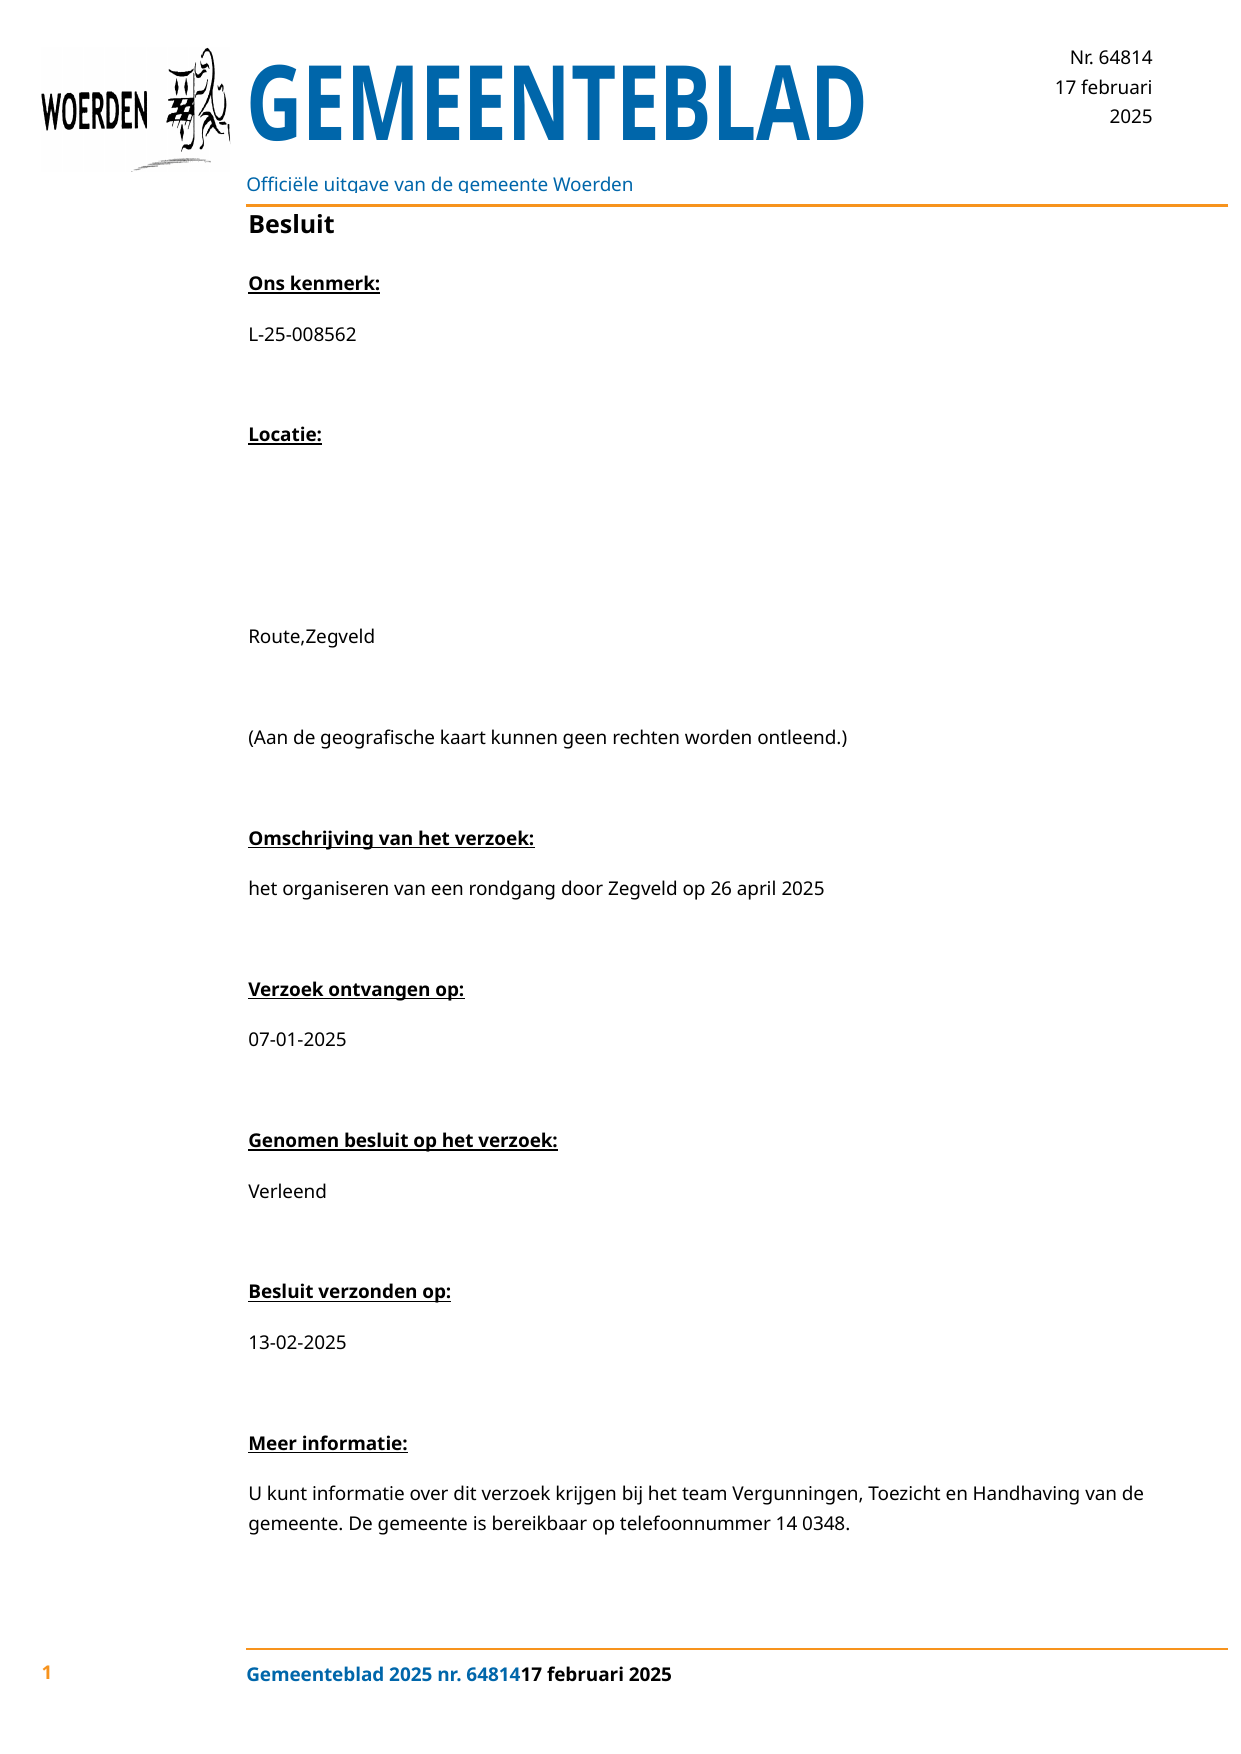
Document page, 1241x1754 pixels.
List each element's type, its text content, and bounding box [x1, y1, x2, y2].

picture [41, 47, 231, 172]
text 13-02-2025 [248, 1329, 1152, 1355]
text (Aan de geografische kaart kunnen geen rechten worden ontleend.) [248, 724, 1152, 750]
text Meer informatie: [248, 1430, 1152, 1456]
text Locatie: [248, 422, 1152, 447]
text Besluit verzonden op: [248, 1279, 1152, 1304]
text Verzoek ontvangen op: [248, 976, 1152, 1002]
text Omschrijving van het verzoek: [248, 825, 1152, 851]
text L-25-008562 [248, 321, 1152, 346]
text 07-01-2025 [248, 1027, 1152, 1052]
text Verleend [248, 1178, 1152, 1203]
text Route,Zegveld [248, 623, 1152, 649]
text Genomen besluit op het verzoek: [248, 1127, 1152, 1153]
text het organiseren van een rondgang door Zegveld op 26 april 2025 [248, 875, 1152, 901]
text Ons kenmerk: [248, 270, 1152, 296]
text Besluit [248, 207, 1152, 241]
text U kunt informatie over dit verzoek krijgen bij het team Vergunningen, Toezicht en Handhaving van de gemeente. De gemeente is bereikbaar op telefoonnummer 14 0348. [248, 1480, 1152, 1536]
